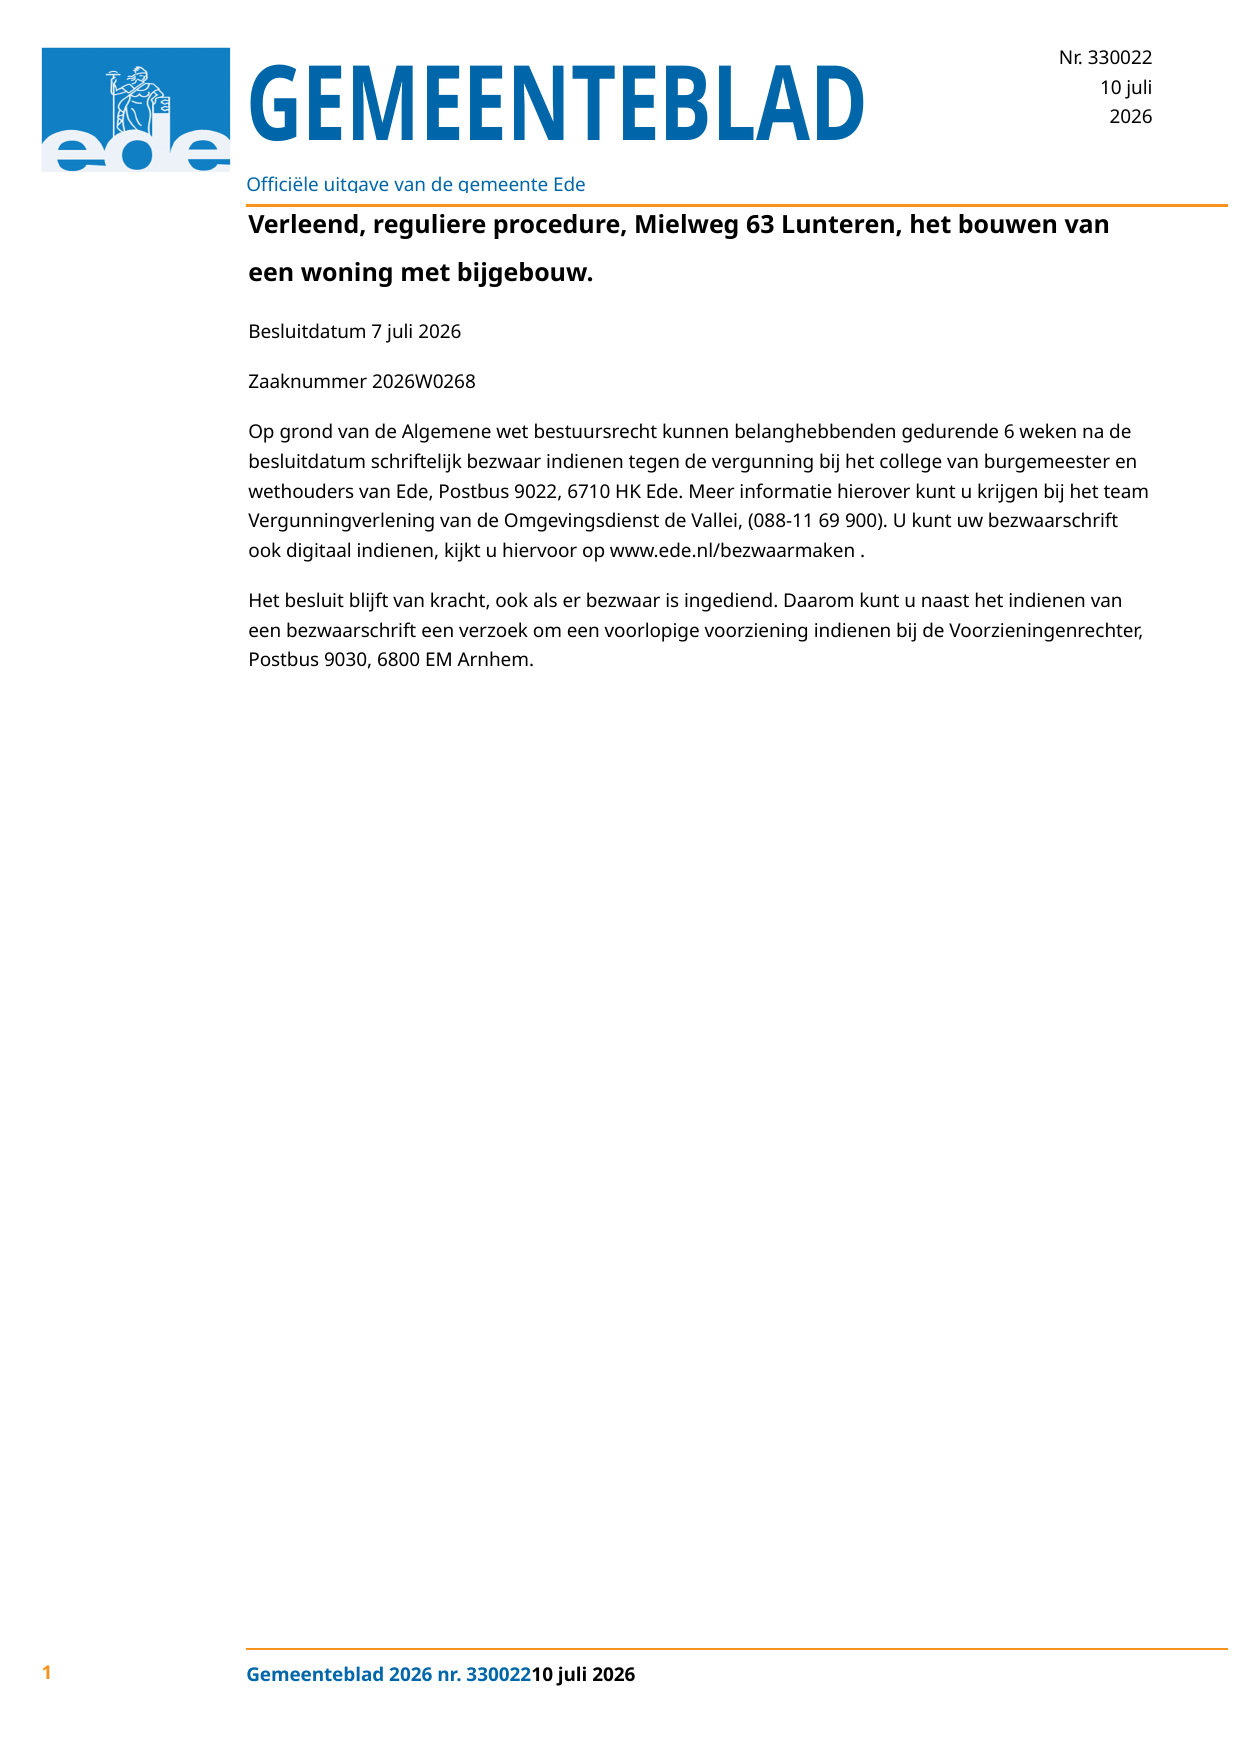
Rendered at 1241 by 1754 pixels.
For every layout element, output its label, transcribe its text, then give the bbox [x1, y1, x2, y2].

text Zaaknummer 2026W0268 [248, 368, 1152, 394]
text Besluitdatum 7 juli 2026 [248, 318, 1152, 344]
text Het besluit blijft van kracht, ook als er bezwaar is ingediend. Daarom kunt u naast het indienen van een bezwaarschrift een verzoek om een voorlopige voorziening indienen bij de Voorzieningenrechter, Postbus 9030, 6800 EM Arnhem. [248, 587, 1152, 672]
text Op grond van de Algemene wet bestuursrecht kunnen belanghebbenden gedurende 6 weken na de besluitdatum schriftelijk bezwaar indienen tegen de vergunning bij het college van burgemeester en wethouders van Ede, Postbus 9022, 6710 HK Ede. Meer informatie hierover kunt u krijgen bij het team Vergunningverlening van de Omgevingsdienst de Vallei, (088-11 69 900). U kunt uw bezwaarschrift ook digitaal indienen, kijkt u hiervoor op www.ede.nl/bezwaarmaken . [248, 419, 1152, 563]
text Verleend, reguliere procedure, Mielweg 63 Lunteren, het bouwen van een woning met bijgebouw. [248, 207, 1152, 288]
picture [41, 47, 231, 172]
